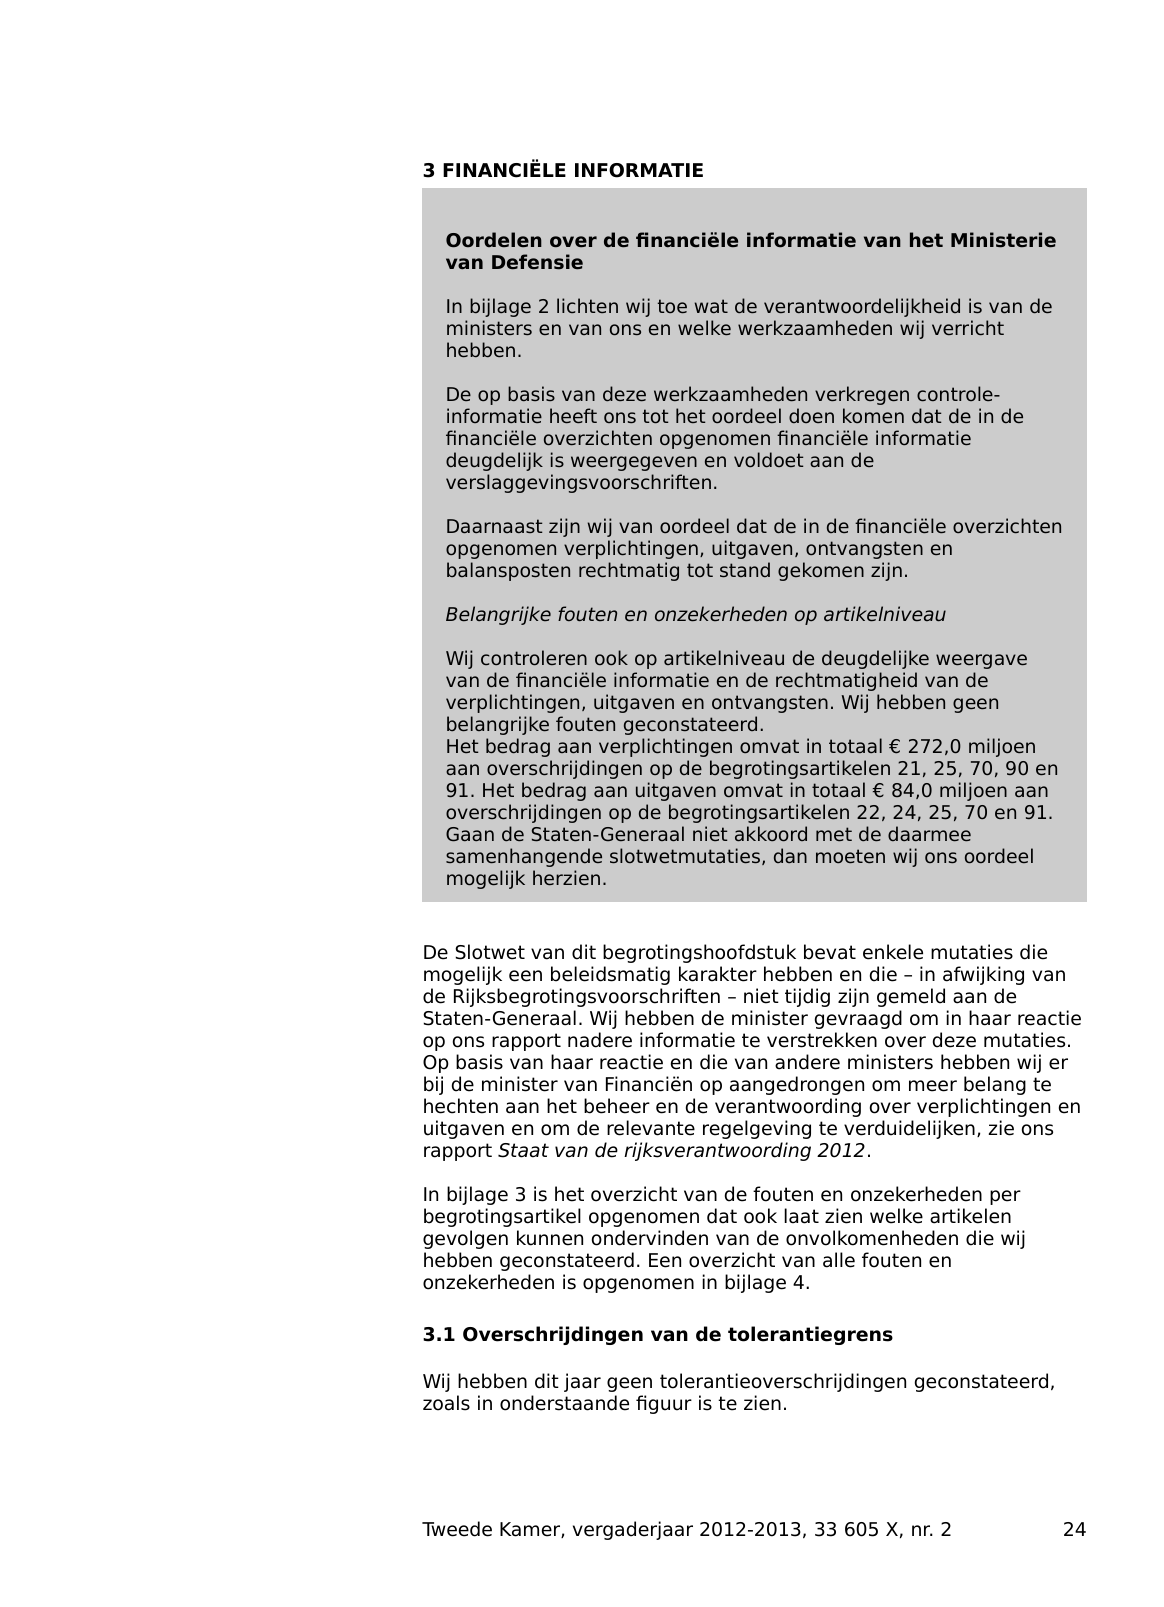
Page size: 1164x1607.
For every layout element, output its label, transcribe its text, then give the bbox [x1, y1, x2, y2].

text De Slotwet van dit begrotingshoofdstuk bevat enkele mutaties die mogelijk een beleidsmatig karakter hebben en die – in afwijking van de Rijksbegrotingsvoorschriften – niet tijdig zijn gemeld aan de Staten-Generaal. Wij hebben de minister gevraagd om in haar reactie op ons rapport nadere informatie te verstrekken over deze mutaties. Op basis van haar reactie en die van andere ministers hebben wij er bij de minister van Financiën op aangedrongen om meer belang te hechten aan het beheer en de verantwoording over verplichtingen en uitgaven en om de relevante regelgeving te verduidelijken, zie ons rapport Staat van de rijksverantwoording 2012. [422, 942, 1087, 1161]
subtitle 3.1 Overschrijdingen van de tolerantiegrens [422, 1323, 1087, 1346]
table_header Oordelen over de financiële informatie van het Ministerie van Defensie In bijlage 2 lichten wij toe wat de verantwoordelijkheid is van de ministers en van ons en welke werkzaamheden wij verricht hebben. De op basis van deze werkzaamheden verkregen controle-informatie heeft ons tot het oordeel doen komen dat de in de financiële overzichten opgenomen financiële informatie deugdelijk is weergegeven en voldoet aan de verslaggevingsvoorschriften. Daarnaast zijn wij van oordeel dat de in de financiële overzichten opgenomen verplichtingen, uitgaven, ontvangsten en balansposten rechtmatig tot stand gekomen zijn. Belangrijke fouten en onzekerheden op artikelniveau Wij controleren ook op artikelniveau de deugdelijke weergave van de financiële informatie en de rechtmatigheid van de verplichtingen, uitgaven en ontvangsten. Wij hebben geen belangrijke fouten geconstateerd. Het bedrag aan verplichtingen omvat in totaal € 272,0 miljoen aan overschrijdingen op de begrotingsartikelen 21, 25, 70, 90 en 91. Het bedrag aan uitgaven omvat in totaal € 84,0 miljoen aan overschrijdingen op de begrotingsartikelen 22, 24, 25, 70 en 91. Gaan de Staten-Generaal niet akkoord met de daarmee samenhangende slotwetmutaties, dan moeten wij ons oordeel mogelijk herzien. [422, 188, 1087, 902]
text Wij hebben dit jaar geen tolerantieoverschrijdingen geconstateerd, zoals in onderstaande figuur is te zien. [422, 1371, 1087, 1414]
subtitle 3 FINANCIËLE INFORMATIE [422, 160, 1087, 182]
text In bijlage 3 is het overzicht van de fouten en onzekerheden per begrotingsartikel opgenomen dat ook laat zien welke artikelen gevolgen kunnen ondervinden van de onvolkomenheden die wij hebben geconstateerd. Een overzicht van alle fouten en onzekerheden is opgenomen in bijlage 4. [422, 1184, 1087, 1293]
